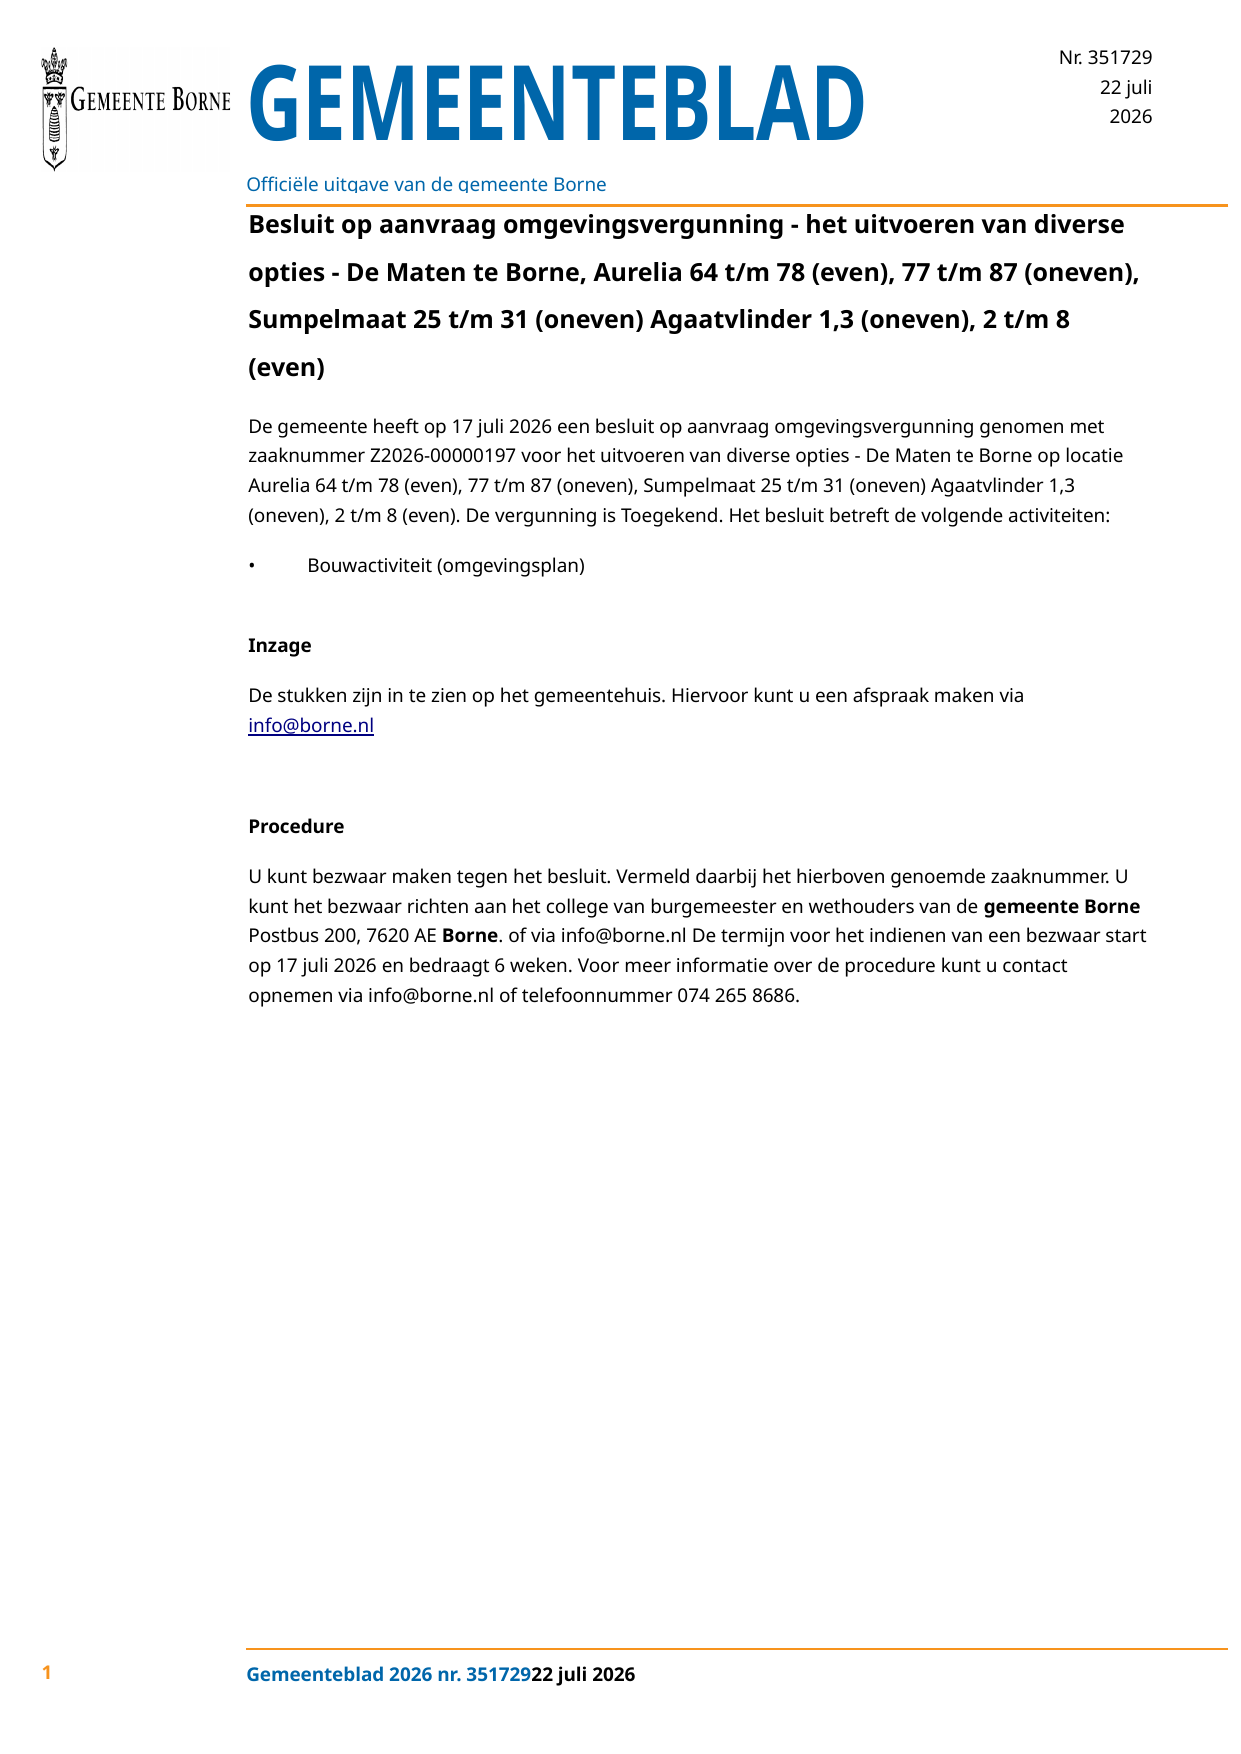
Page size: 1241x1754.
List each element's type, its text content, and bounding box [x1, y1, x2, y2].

text Besluit op aanvraag omgevingsvergunning - het uitvoeren van diverse opties - De Maten te Borne, Aurelia 64 t/m 78 (even), 77 t/m 87 (oneven), Sumpelmaat 25 t/m 31 (oneven) Agaatvlinder 1,3 (oneven), 2 t/m 8 (even) [248, 207, 1152, 384]
text De gemeente heeft op 17 juli 2026 een besluit op aanvraag omgevingsvergunning genomen met zaaknummer Z2026-00000197 voor het uitvoeren van diverse opties - De Maten te Borne op locatie Aurelia 64 t/m 78 (even), 77 t/m 87 (oneven), Sumpelmaat 25 t/m 31 (oneven) Agaatvlinder 1,3 (oneven), 2 t/m 8 (even). De vergunning is Toegekend. Het besluit betreft de volgende activiteiten: [248, 413, 1152, 528]
list Bouwactiviteit (omgevingsplan) [248, 552, 1152, 578]
text De stukken zijn in te zien op het gemeentehuis. Hiervoor kunt u een afspraak maken via info@borne.nl [248, 683, 1152, 738]
text Inzage [248, 632, 1152, 658]
text Procedure [248, 813, 1152, 839]
picture [41, 47, 231, 172]
text U kunt bezwaar maken tegen het besluit. Vermeld daarbij het hierboven genoemde zaaknummer. U kunt het bezwaar richten aan het college van burgemeester en wethouders van de gemeente Borne Postbus 200, 7620 AE Borne. of via info@borne.nl De termijn voor het indienen van een bezwaar start op 17 juli 2026 en bedraagt 6 weken. Voor meer informatie over de procedure kunt u contact opnemen via info@borne.nl of telefoonnummer 074 265 8686. [248, 863, 1152, 1008]
